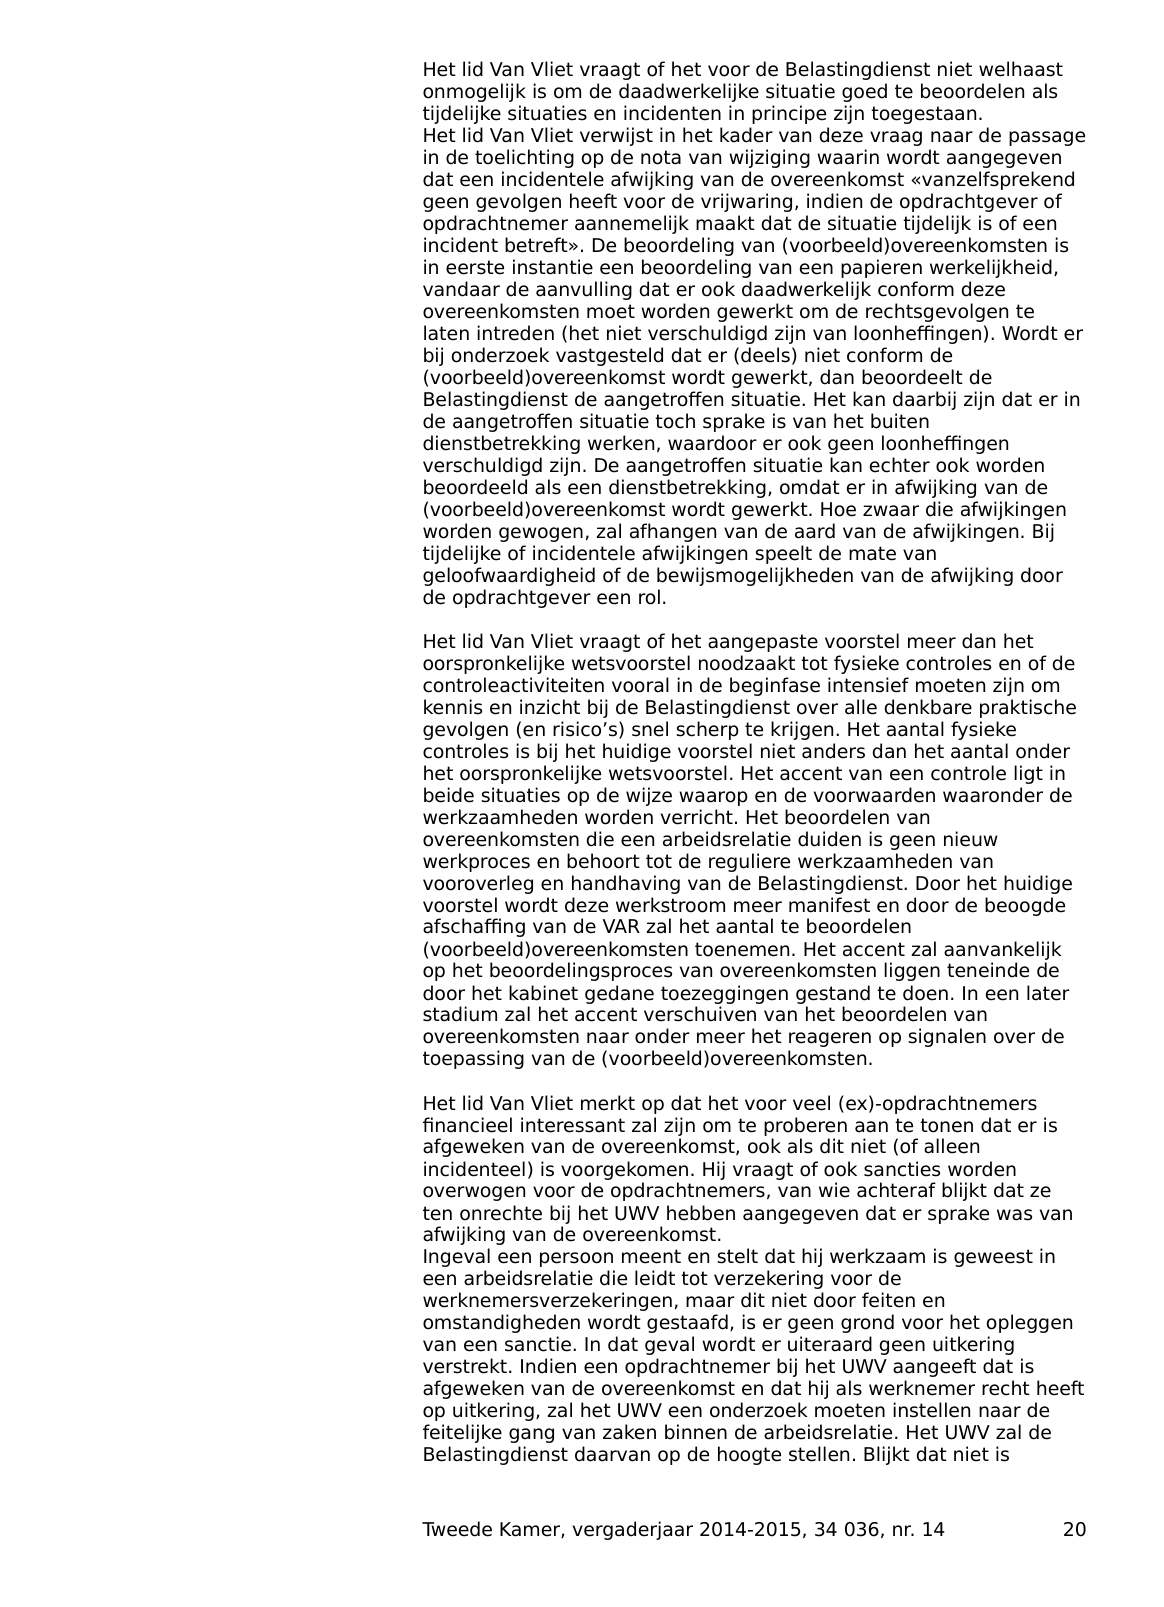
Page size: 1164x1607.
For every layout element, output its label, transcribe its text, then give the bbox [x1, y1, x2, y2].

text Het lid Van Vliet vraagt of het voor de Belastingdienst niet welhaast onmogelijk is om de daadwerkelijke situatie goed te beoordelen als tijdelijke situaties en incidenten in principe zijn toegestaan. [422, 59, 1087, 125]
text Het lid Van Vliet verwijst in het kader van deze vraag naar de passage in de toelichting op de nota van wijziging waarin wordt aangegeven dat een incidentele afwijking van de overeenkomst «vanzelfsprekend geen gevolgen heeft voor de vrijwaring, indien de opdrachtgever of opdrachtnemer aannemelijk maakt dat de situatie tijdelijk is of een incident betreft». De beoordeling van (voorbeeld)overeenkomsten is in eerste instantie een beoordeling van een papieren werkelijkheid, vandaar de aanvulling dat er ook daadwerkelijk conform deze overeenkomsten moet worden gewerkt om de rechtsgevolgen te laten intreden (het niet verschuldigd zijn van loonheffingen). Wordt er bij onderzoek vastgesteld dat er (deels) niet conform de (voorbeeld)overeenkomst wordt gewerkt, dan beoordeelt de Belastingdienst de aangetroffen situatie. Het kan daarbij zijn dat er in de aangetroffen situatie toch sprake is van het buiten dienstbetrekking werken, waardoor er ook geen loonheffingen verschuldigd zijn. De aangetroffen situatie kan echter ook worden beoordeeld als een dienstbetrekking, omdat er in afwijking van de (voorbeeld)overeenkomst wordt gewerkt. Hoe zwaar die afwijkingen worden gewogen, zal afhangen van de aard van de afwijkingen. Bij tijdelijke of incidentele afwijkingen speelt de mate van geloofwaardigheid of de bewijsmogelijkheden van de afwijking door de opdrachtgever een rol. [422, 125, 1087, 608]
text Het lid Van Vliet vraagt of het aangepaste voorstel meer dan het oorspronkelijke wetsvoorstel noodzaakt tot fysieke controles en of de controleactiviteiten vooral in de beginfase intensief moeten zijn om kennis en inzicht bij de Belastingdienst over alle denkbare praktische gevolgen (en risico’s) snel scherp te krijgen. Het aantal fysieke controles is bij het huidige voorstel niet anders dan het aantal onder het oorspronkelijke wetsvoorstel. Het accent van een controle ligt in beide situaties op de wijze waarop en de voorwaarden waaronder de werkzaamheden worden verricht. Het beoordelen van overeenkomsten die een arbeidsrelatie duiden is geen nieuw werkproces en behoort tot de reguliere werkzaamheden van vooroverleg en handhaving van de Belastingdienst. Door het huidige voorstel wordt deze werkstroom meer manifest en door de beoogde afschaffing van de VAR zal het aantal te beoordelen (voorbeeld)overeenkomsten toenemen. Het accent zal aanvankelijk op het beoordelingsproces van overeenkomsten liggen teneinde de door het kabinet gedane toezeggingen gestand te doen. In een later stadium zal het accent verschuiven van het beoordelen van overeenkomsten naar onder meer het reageren op signalen over de toepassing van de (voorbeeld)overeenkomsten. [422, 631, 1087, 1070]
text Het lid Van Vliet merkt op dat het voor veel (ex)-opdrachtnemers financieel interessant zal zijn om te proberen aan te tonen dat er is afgeweken van de overeenkomst, ook als dit niet (of alleen incidenteel) is voorgekomen. Hij vraagt of ook sancties worden overwogen voor de opdrachtnemers, van wie achteraf blijkt dat ze ten onrechte bij het UWV hebben aangegeven dat er sprake was van afwijking van de overeenkomst. [422, 1092, 1087, 1246]
text Ingeval een persoon meent en stelt dat hij werkzaam is geweest in een arbeidsrelatie die leidt tot verzekering voor de werknemersverzekeringen, maar dit niet door feiten en omstandigheden wordt gestaafd, is er geen grond voor het opleggen van een sanctie. In dat geval wordt er uiteraard geen uitkering verstrekt. Indien een opdrachtnemer bij het UWV aangeeft dat is afgeweken van de overeenkomst en dat hij als werknemer recht heeft op uitkering, zal het UWV een onderzoek moeten instellen naar de feitelijke gang van zaken binnen de arbeidsrelatie. Het UWV zal de Belastingdienst daarvan op de hoogte stellen. Blijkt dat niet is [422, 1246, 1087, 1466]
